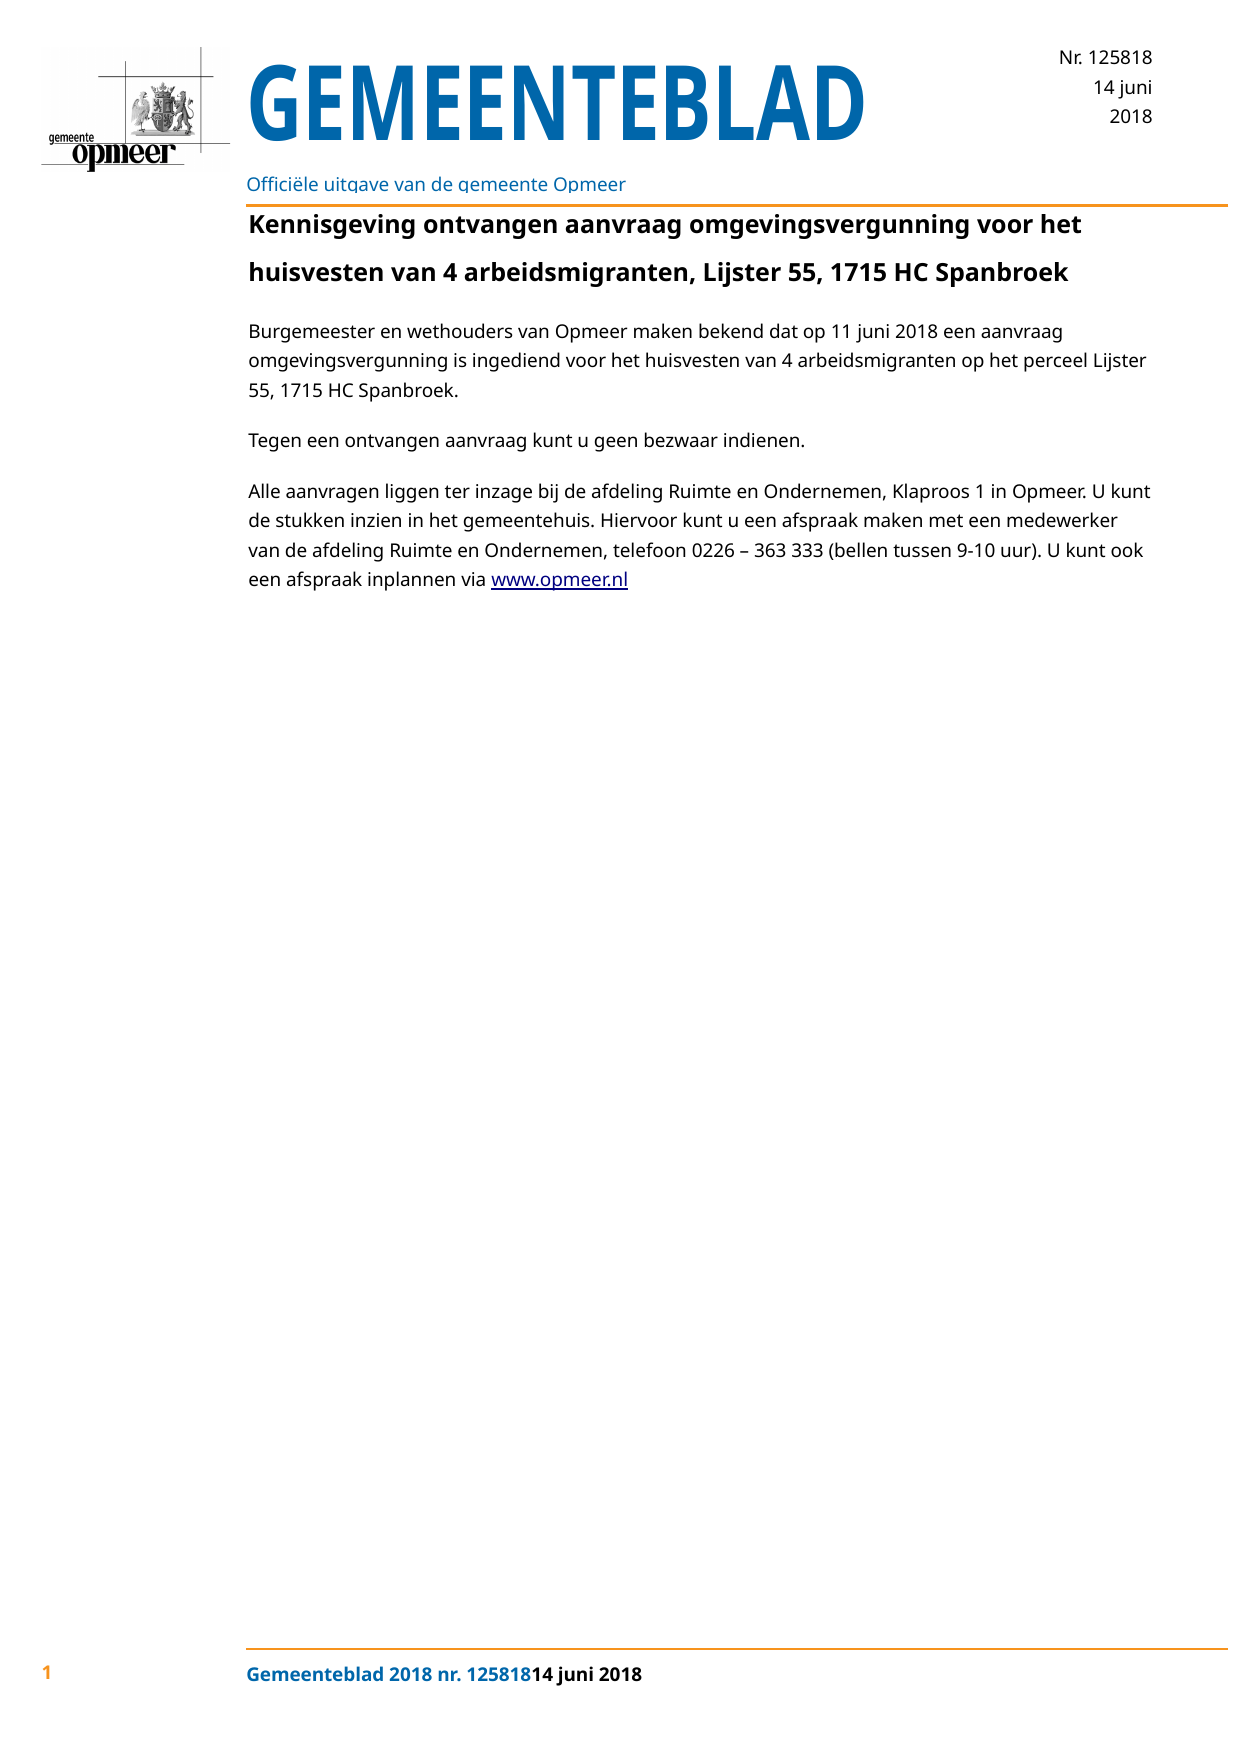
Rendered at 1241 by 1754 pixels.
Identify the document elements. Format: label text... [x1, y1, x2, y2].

text Kennisgeving ontvangen aanvraag omgevingsvergunning voor het huisvesten van 4 arbeidsmigranten, Lijster 55, 1715 HC Spanbroek [248, 207, 1152, 288]
text Tegen een ontvangen aanvraag kunt u geen bezwaar indienen. [248, 427, 1152, 453]
text Alle aanvragen liggen ter inzage bij de afdeling Ruimte en Ondernemen, Klaproos 1 in Opmeer. U kunt de stukken inzien in het gemeentehuis. Hiervoor kunt u een afspraak maken met een medewerker van de afdeling Ruimte en Ondernemen, telefoon 0226 – 363 333 (bellen tussen 9-10 uur). U kunt ook een afspraak inplannen via www.opmeer.nl [248, 478, 1152, 592]
picture [41, 47, 231, 172]
text Burgemeester en wethouders van Opmeer maken bekend dat op 11 juni 2018 een aanvraag omgevingsvergunning is ingediend voor het huisvesten van 4 arbeidsmigranten op het perceel Lijster 55, 1715 HC Spanbroek. [248, 318, 1152, 403]
